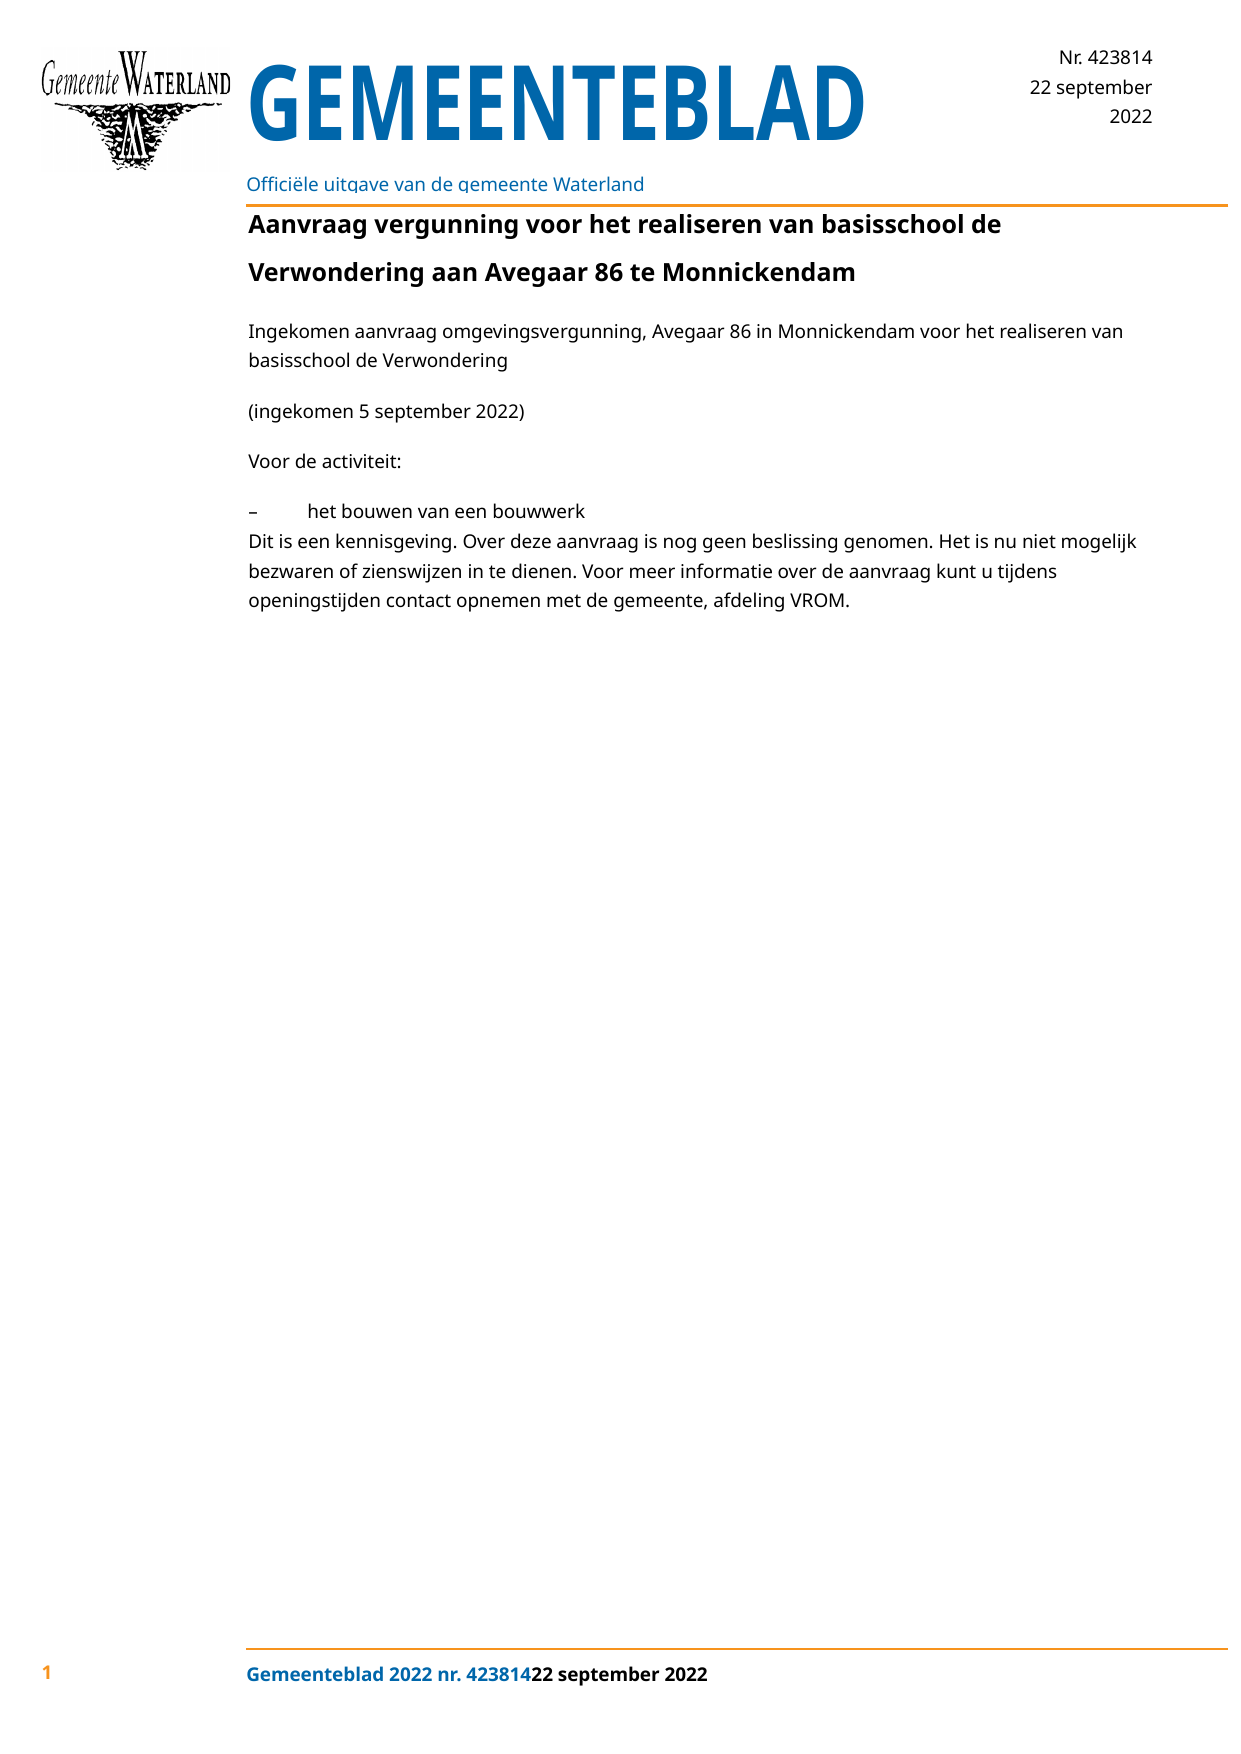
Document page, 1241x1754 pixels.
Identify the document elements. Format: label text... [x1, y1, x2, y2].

text Ingekomen aanvraag omgevingsvergunning, Avegaar 86 in Monnickendam voor het realiseren van basisschool de Verwondering [248, 318, 1152, 373]
list het bouwen van een bouwwerk [248, 499, 1152, 524]
text Aanvraag vergunning voor het realiseren van basisschool de Verwondering aan Avegaar 86 te Monnickendam [248, 207, 1152, 288]
text (ingekomen 5 september 2022) [248, 398, 1152, 424]
text Voor de activiteit: [248, 448, 1152, 474]
picture [41, 47, 231, 172]
text Dit is een kennisgeving. Over deze aanvraag is nog geen beslissing genomen. Het is nu niet mogelijk bezwaren of zienswijzen in te dienen. Voor meer informatie over de aanvraag kunt u tijdens openingstijden contact opnemen met de gemeente, afdeling VROM. [248, 528, 1152, 613]
